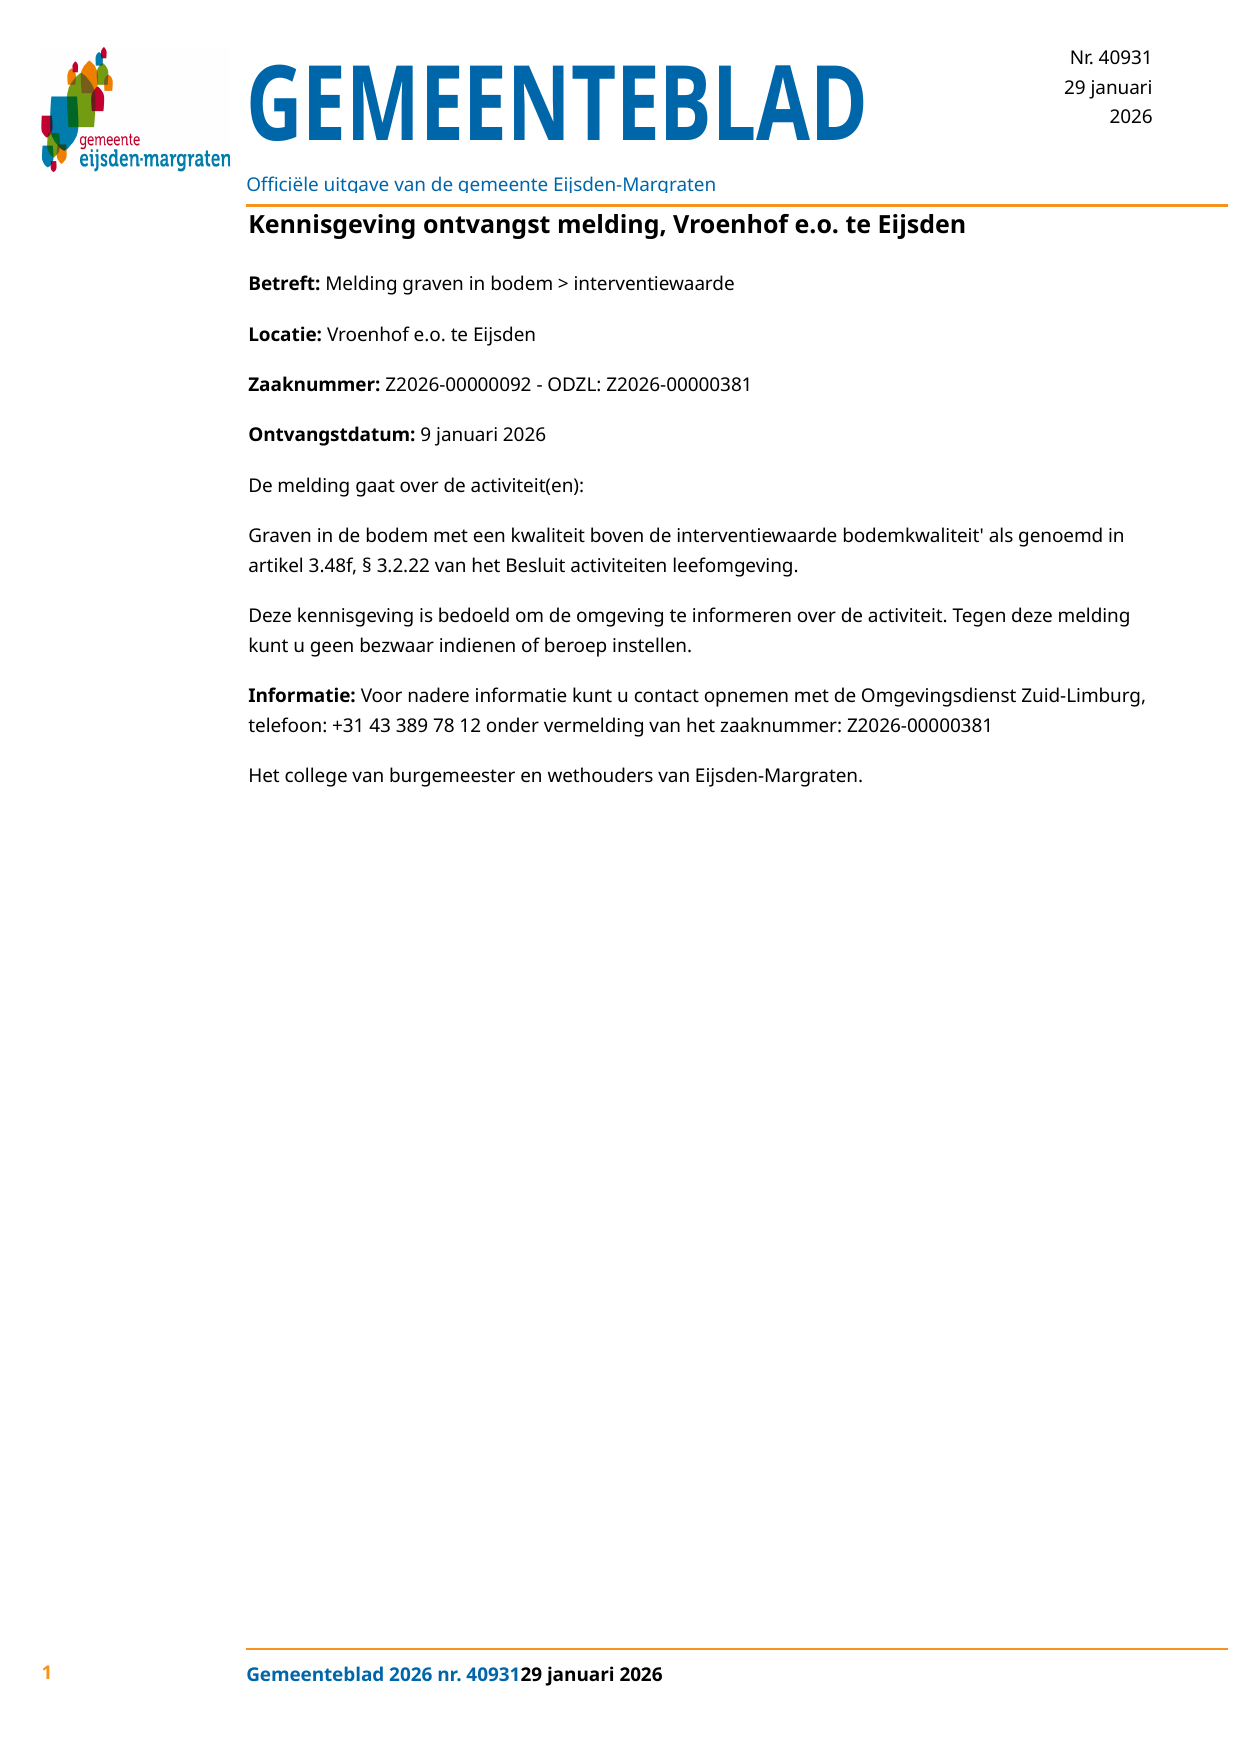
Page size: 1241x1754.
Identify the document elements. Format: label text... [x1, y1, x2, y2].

text Betreft: Melding graven in bodem > interventiewaarde [248, 270, 1152, 296]
text Informatie: Voor nadere informatie kunt u contact opnemen met de Omgevingsdienst Zuid-Limburg, telefoon: +31 43 389 78 12 onder vermelding van het zaaknummer: Z2026-00000381 [248, 682, 1152, 738]
text De melding gaat over de activiteit(en): [248, 472, 1152, 498]
text Deze kennisgeving is bedoeld om de omgeving te informeren over de activiteit. Tegen deze melding kunt u geen bezwaar indienen of beroep instellen. [248, 602, 1152, 658]
text Het college van burgemeester en wethouders van Eijsden-Margraten. [248, 762, 1152, 788]
picture [41, 47, 231, 172]
text Kennisgeving ontvangst melding, Vroenhof e.o. te Eijsden [248, 207, 1152, 241]
text Ontvangstdatum: 9 januari 2026 [248, 422, 1152, 447]
text Zaaknummer: Z2026-00000092 - ODZL: Z2026-00000381 [248, 371, 1152, 397]
text Locatie: Vroenhof e.o. te Eijsden [248, 321, 1152, 346]
text Graven in de bodem met een kwaliteit boven de interventiewaarde bodemkwaliteit' als genoemd in artikel 3.48f, § 3.2.22 van het Besluit activiteiten leefomgeving. [248, 522, 1152, 578]
